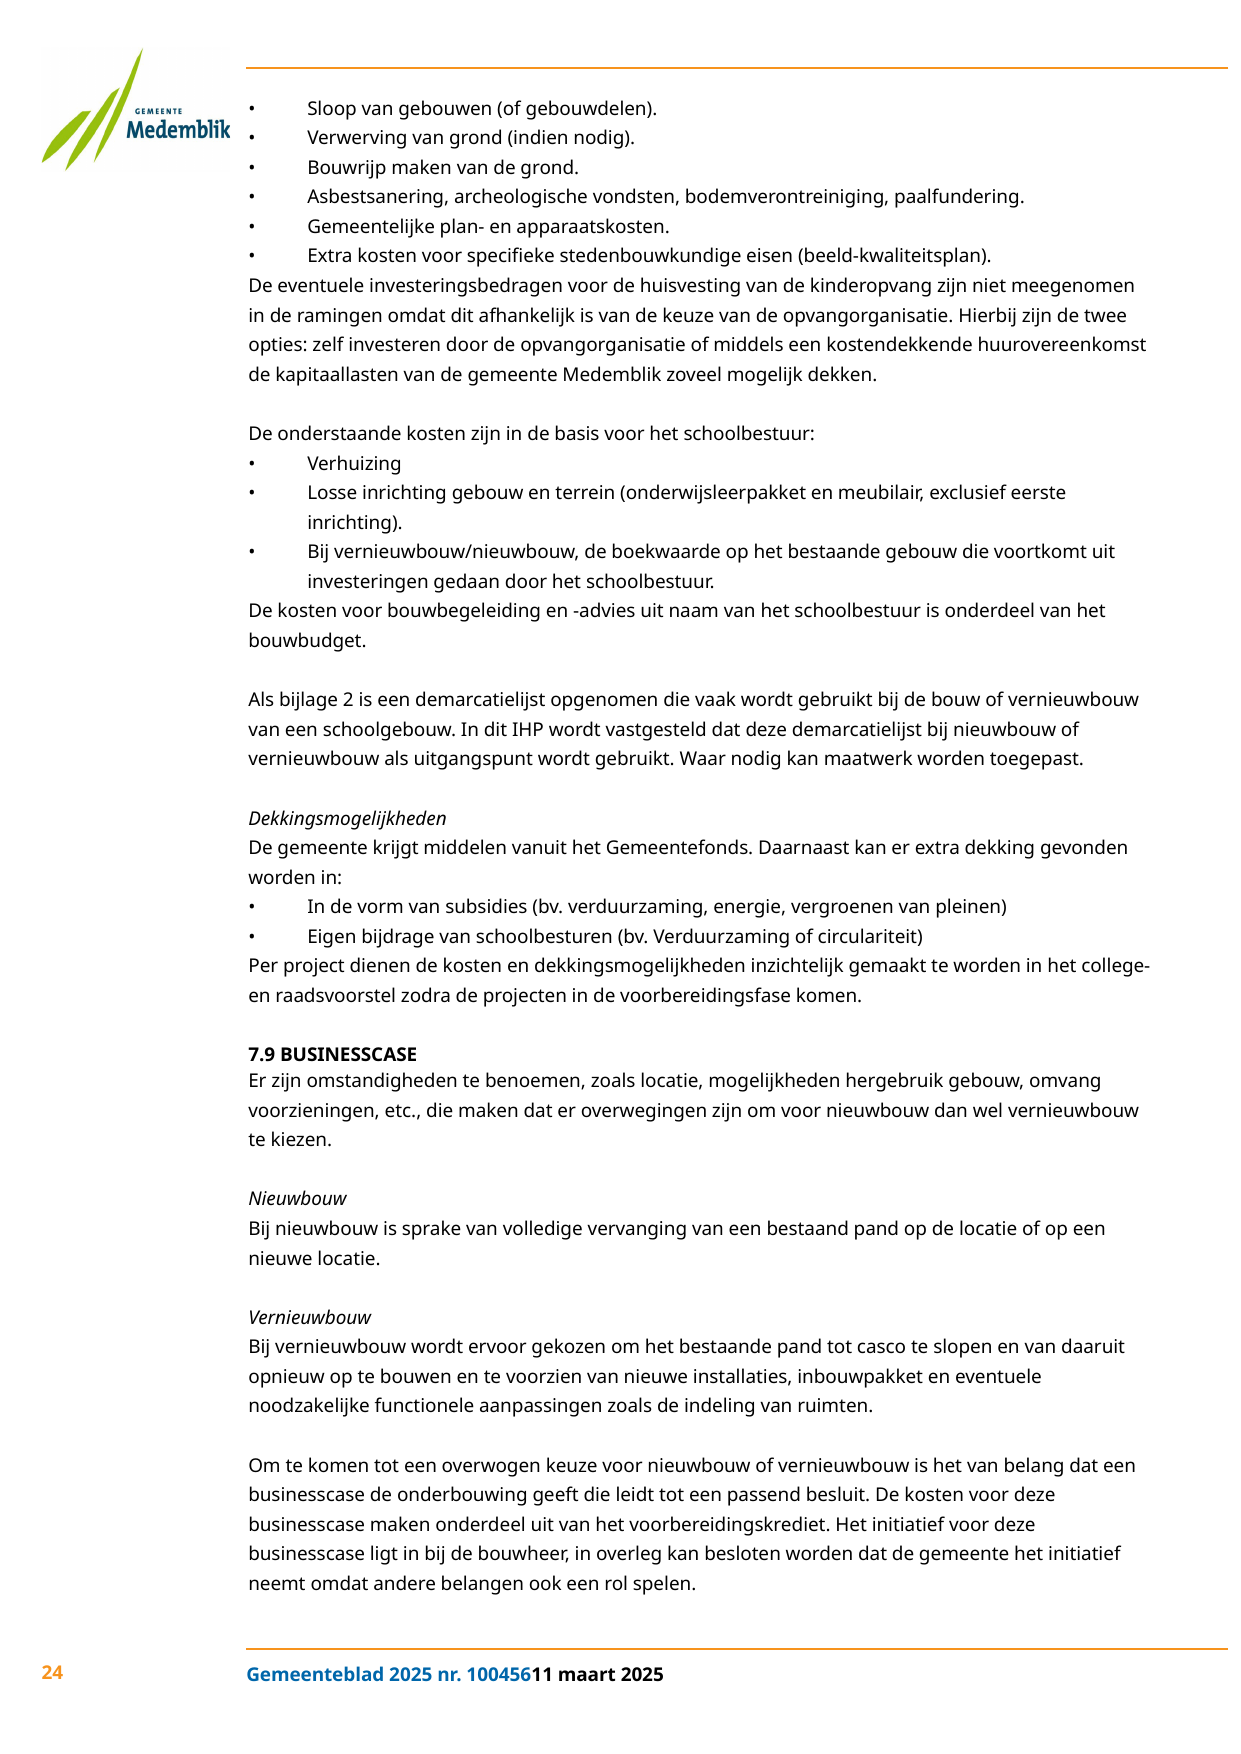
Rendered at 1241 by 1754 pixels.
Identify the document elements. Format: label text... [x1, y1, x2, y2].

text Als bijlage 2 is een demarcatielijst opgenomen die vaak wordt gebruikt bij de bouw of vernieuwbouw van een schoolgebouw. In dit IHP wordt vastgesteld dat deze demarcatielijst bij nieuwbouw of vernieuwbouw als uitgangspunt wordt gebruikt. Waar nodig kan maatwerk worden toegepast. [248, 686, 1152, 771]
list Bij vernieuwbouw/nieuwbouw, de boekwaarde op het bestaande gebouw die voortkomt uit investeringen gedaan door het schoolbestuur. [248, 538, 1152, 594]
list Verhuizing [248, 450, 1152, 476]
text De eventuele investeringsbedragen voor de huisvesting van de kinderopvang zijn niet meegenomen in de ramingen omdat dit afhankelijk is van de keuze van de opvangorganisatie. Hierbij zijn de twee opties: zelf investeren door de opvangorganisatie of middels een kostendekkende huurovereenkomst de kapitaallasten van de gemeente Medemblik zoveel mogelijk dekken. [248, 272, 1152, 387]
text De gemeente krijgt middelen vanuit het Gemeentefonds. Daarnaast kan er extra dekking gevonden worden in: [248, 834, 1152, 890]
text De kosten voor bouwbegeleiding en -advies uit naam van het schoolbestuur is onderdeel van het bouwbudget. [248, 598, 1152, 653]
list Losse inrichting gebouw en terrein (onderwijsleerpakket en meubilair, exclusief eerste inrichting). [248, 479, 1152, 535]
text Bij vernieuwbouw wordt ervoor gekozen om het bestaande pand tot casco te slopen en van daaruit opnieuw op te bouwen en te voorzien van nieuwe installaties, inbouwpakket en eventuele noodzakelijke functionele aanpassingen zoals de indeling van ruimten. [248, 1333, 1152, 1418]
text De onderstaande kosten zijn in de basis voor het schoolbestuur: [248, 420, 1152, 446]
text Per project dienen de kosten en dekkingsmogelijkheden inzichtelijk gemaakt te worden in het college- en raadsvoorstel zodra de projecten in de voorbereidingsfase komen. [248, 953, 1152, 1008]
list Asbestsanering, archeologische vondsten, bodemverontreiniging, paalfundering. [248, 183, 1152, 209]
text Dekkingsmogelijkheden [248, 805, 1152, 831]
list Bouwrijp maken van de grond. [248, 154, 1152, 180]
text Om te komen tot een overwogen keuze voor nieuwbouw of vernieuwbouw is het van belang dat een businesscase de onderbouwing geeft die leidt tot een passend besluit. De kosten voor deze businesscase maken onderdeel uit van het voorbereidingskrediet. Het initiatief voor deze businesscase ligt in bij de bouwheer, in overleg kan besloten worden dat de gemeente het initiatief neemt omdat andere belangen ook een rol spelen. [248, 1452, 1152, 1596]
picture [41, 47, 231, 172]
text Er zijn omstandigheden te benoemen, zoals locatie, mogelijkheden hergebruik gebouw, omvang voorzieningen, etc., die maken dat er overwegingen zijn om voor nieuwbouw dan wel vernieuwbouw te kiezen. [248, 1067, 1152, 1152]
list Extra kosten voor specifieke stedenbouwkundige eisen (beeld-kwaliteitsplan). [248, 243, 1152, 268]
text Nieuwbouw [248, 1186, 1152, 1211]
text 7.9 BUSINESSCASE [248, 1041, 1152, 1067]
list Gemeentelijke plan- en apparaatskosten. [248, 213, 1152, 239]
list Sloop van gebouwen (of gebouwdelen). [248, 95, 1152, 121]
list Verwerving van grond (indien nodig). [248, 124, 1152, 150]
text Vernieuwbouw [248, 1304, 1152, 1329]
list In de vorm van subsidies (bv. verduurzaming, energie, vergroenen van pleinen) [248, 893, 1152, 919]
text Bij nieuwbouw is sprake van volledige vervanging van een bestaand pand op de locatie of op een nieuwe locatie. [248, 1215, 1152, 1270]
list Eigen bijdrage van schoolbesturen (bv. Verduurzaming of circulariteit) [248, 923, 1152, 949]
